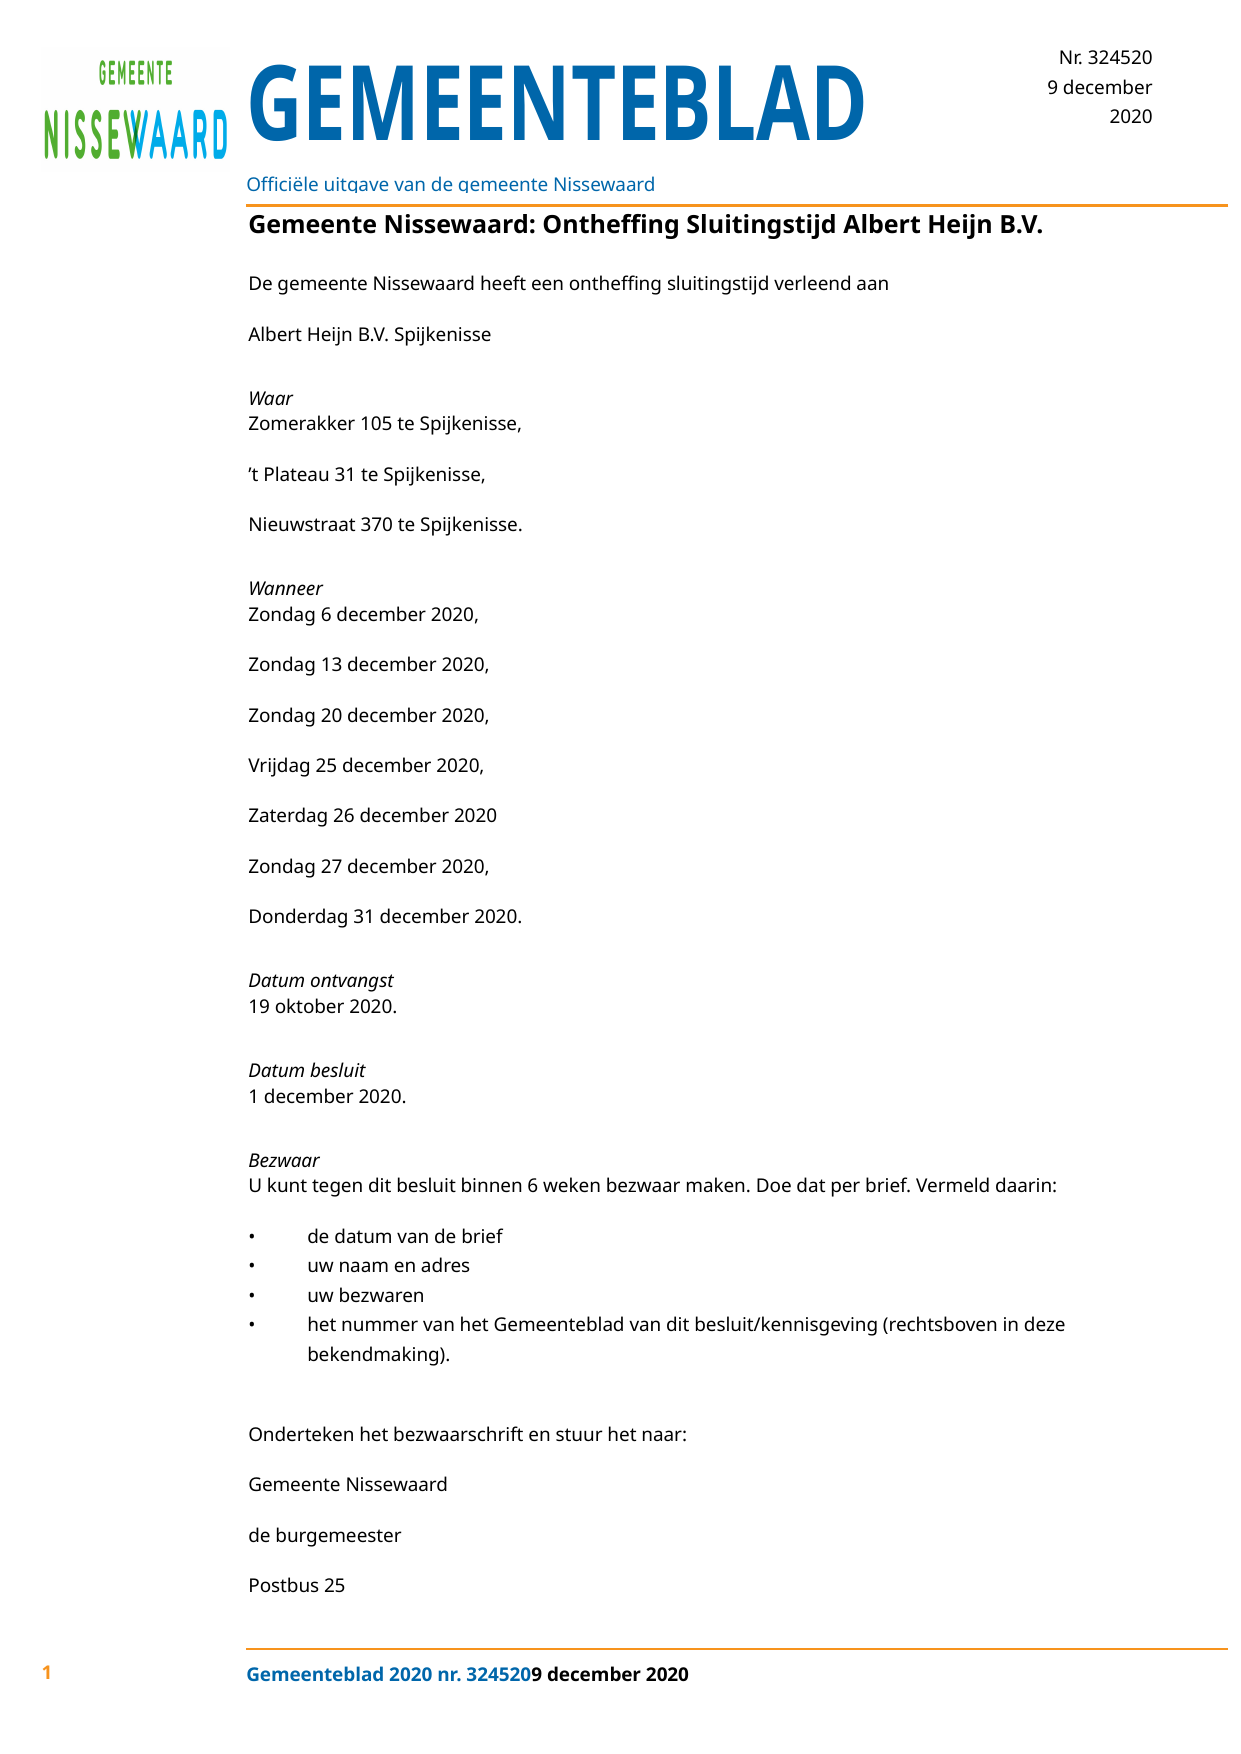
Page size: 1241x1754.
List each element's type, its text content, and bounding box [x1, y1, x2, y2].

text 19 oktober 2020. [248, 993, 1152, 1019]
text Gemeente Nissewaard: Ontheffing Sluitingstijd Albert Heijn B.V. [248, 207, 1152, 241]
text Waar [248, 385, 1152, 410]
text Nieuwstraat 370 te Spijkenisse. [248, 511, 1152, 537]
text Zondag 20 december 2020, [248, 702, 1152, 727]
text 1 december 2020. [248, 1083, 1152, 1108]
text Postbus 25 [248, 1572, 1152, 1598]
text Zomerakker 105 te Spijkenisse, [248, 410, 1152, 436]
list uw bezwaren [248, 1282, 1152, 1308]
text Zaterdag 26 december 2020 [248, 803, 1152, 828]
text Gemeente Nissewaard [248, 1472, 1152, 1497]
text Vrijdag 25 december 2020, [248, 752, 1152, 778]
text De gemeente Nissewaard heeft een ontheffing sluitingstijd verleend aan [248, 270, 1152, 296]
text Zondag 6 december 2020, [248, 601, 1152, 627]
text Zondag 13 december 2020, [248, 651, 1152, 677]
picture [41, 47, 231, 172]
text de burgemeester [248, 1522, 1152, 1548]
text Datum besluit [248, 1057, 1152, 1083]
text Donderdag 31 december 2020. [248, 903, 1152, 929]
list uw naam en adres [248, 1252, 1152, 1278]
list de datum van de brief [248, 1223, 1152, 1249]
list het nummer van het Gemeenteblad van dit besluit/kennisgeving (rechtsboven in deze bekendmaking). [248, 1312, 1152, 1367]
text Wanneer [248, 575, 1152, 601]
text U kunt tegen dit besluit binnen 6 weken bezwaar maken. Doe dat per brief. Vermeld daarin: [248, 1172, 1152, 1198]
text ’t Plateau 31 te Spijkenisse, [248, 461, 1152, 487]
text Albert Heijn B.V. Spijkenisse [248, 321, 1152, 346]
text Onderteken het bezwaarschrift en stuur het naar: [248, 1421, 1152, 1447]
text Datum ontvangst [248, 967, 1152, 993]
text Bezwaar [248, 1147, 1152, 1172]
text Zondag 27 december 2020, [248, 853, 1152, 879]
